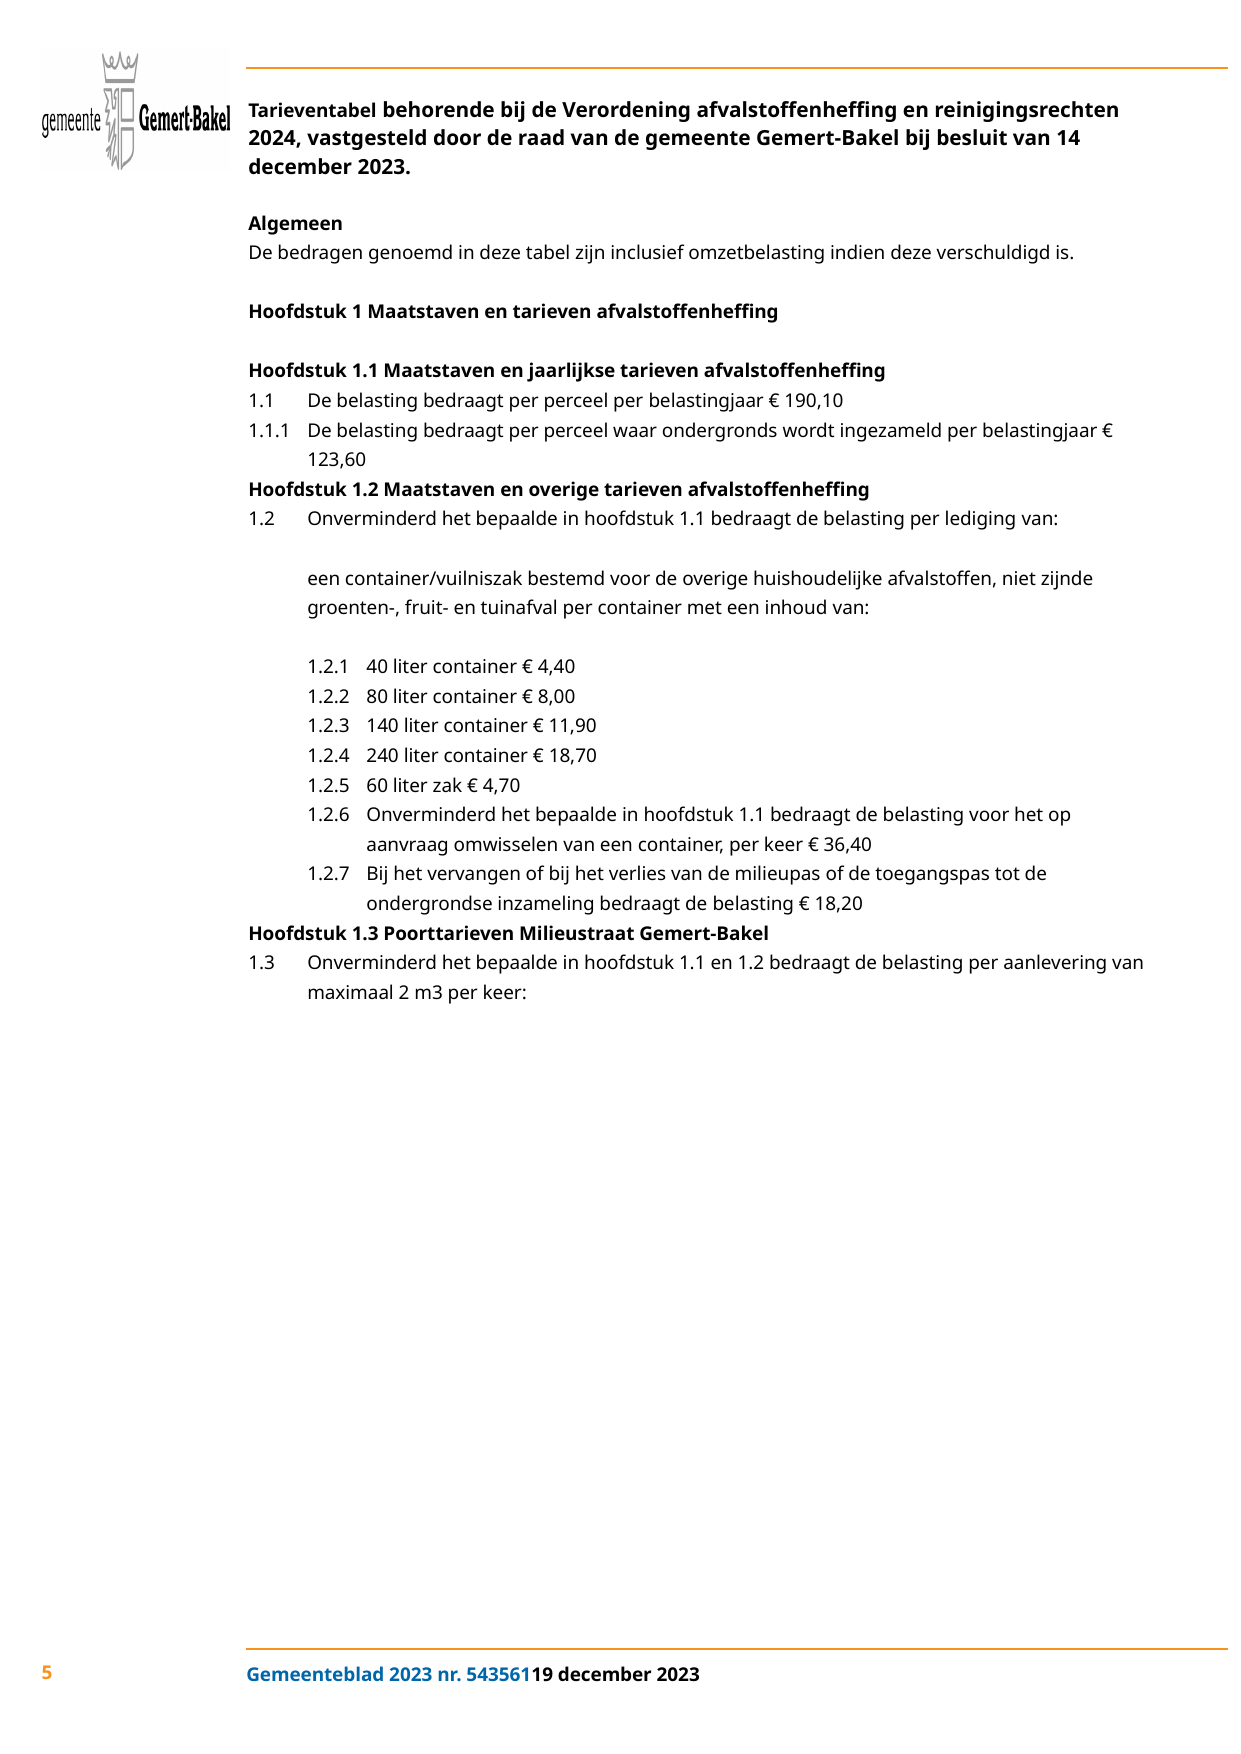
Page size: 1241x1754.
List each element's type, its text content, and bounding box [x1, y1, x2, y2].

list Onverminderd het bepaalde in hoofdstuk 1.1 en 1.2 bedraagt de belasting per aanlevering van maximaal 2 m3 per keer: [248, 949, 1152, 1005]
text Hoofdstuk 1 Maatstaven en tarieven afvalstoffenheffing [248, 298, 1152, 324]
list 80 liter container € 8,00 [307, 683, 1152, 709]
list Onverminderd het bepaalde in hoofdstuk 1.1 bedraagt de belasting per lediging van: [248, 506, 1152, 531]
text Hoofdstuk 1.1 Maatstaven en jaarlijkse tarieven afvalstoffenheffing [248, 358, 1152, 383]
list De belasting bedraagt per perceel per belastingjaar € 190,10 [248, 387, 1152, 413]
text Tarieventabel behorende bij de Verordening afvalstoffenheffing en reinigingsrechten 2024, vastgesteld door de raad van de gemeente Gemert-Bakel bij besluit van 14 december 2023. [248, 95, 1152, 180]
list 60 liter zak € 4,70 [307, 772, 1152, 798]
list 140 liter container € 11,90 [307, 713, 1152, 738]
list 240 liter container € 18,70 [307, 742, 1152, 768]
text De bedragen genoemd in deze tabel zijn inclusief omzetbelasting indien deze verschuldigd is. [248, 239, 1152, 265]
text Algemeen [248, 210, 1152, 236]
list Bij het vervangen of bij het verlies van de milieupas of de toegangspas tot de ondergrondse inzameling bedraagt de belasting € 18,20 [307, 861, 1152, 916]
list 40 liter container € 4,40 [307, 653, 1152, 679]
text Hoofdstuk 1.2 Maatstaven en overige tarieven afvalstoffenheffing [248, 476, 1152, 502]
text Hoofdstuk 1.3 Poorttarieven Milieustraat Gemert-Bakel [248, 920, 1152, 946]
picture [41, 47, 231, 172]
list Onverminderd het bepaalde in hoofdstuk 1.1 bedraagt de belasting voor het op aanvraag omwisselen van een container, per keer € 36,40 [307, 801, 1152, 857]
list een container/vuilniszak bestemd voor de overige huishoudelijke afvalstoffen, niet zijnde groenten-, fruit- en tuinafval per container met een inhoud van: [248, 565, 1152, 620]
list De belasting bedraagt per perceel waar ondergronds wordt ingezameld per belastingjaar € 123,60 [248, 417, 1152, 472]
